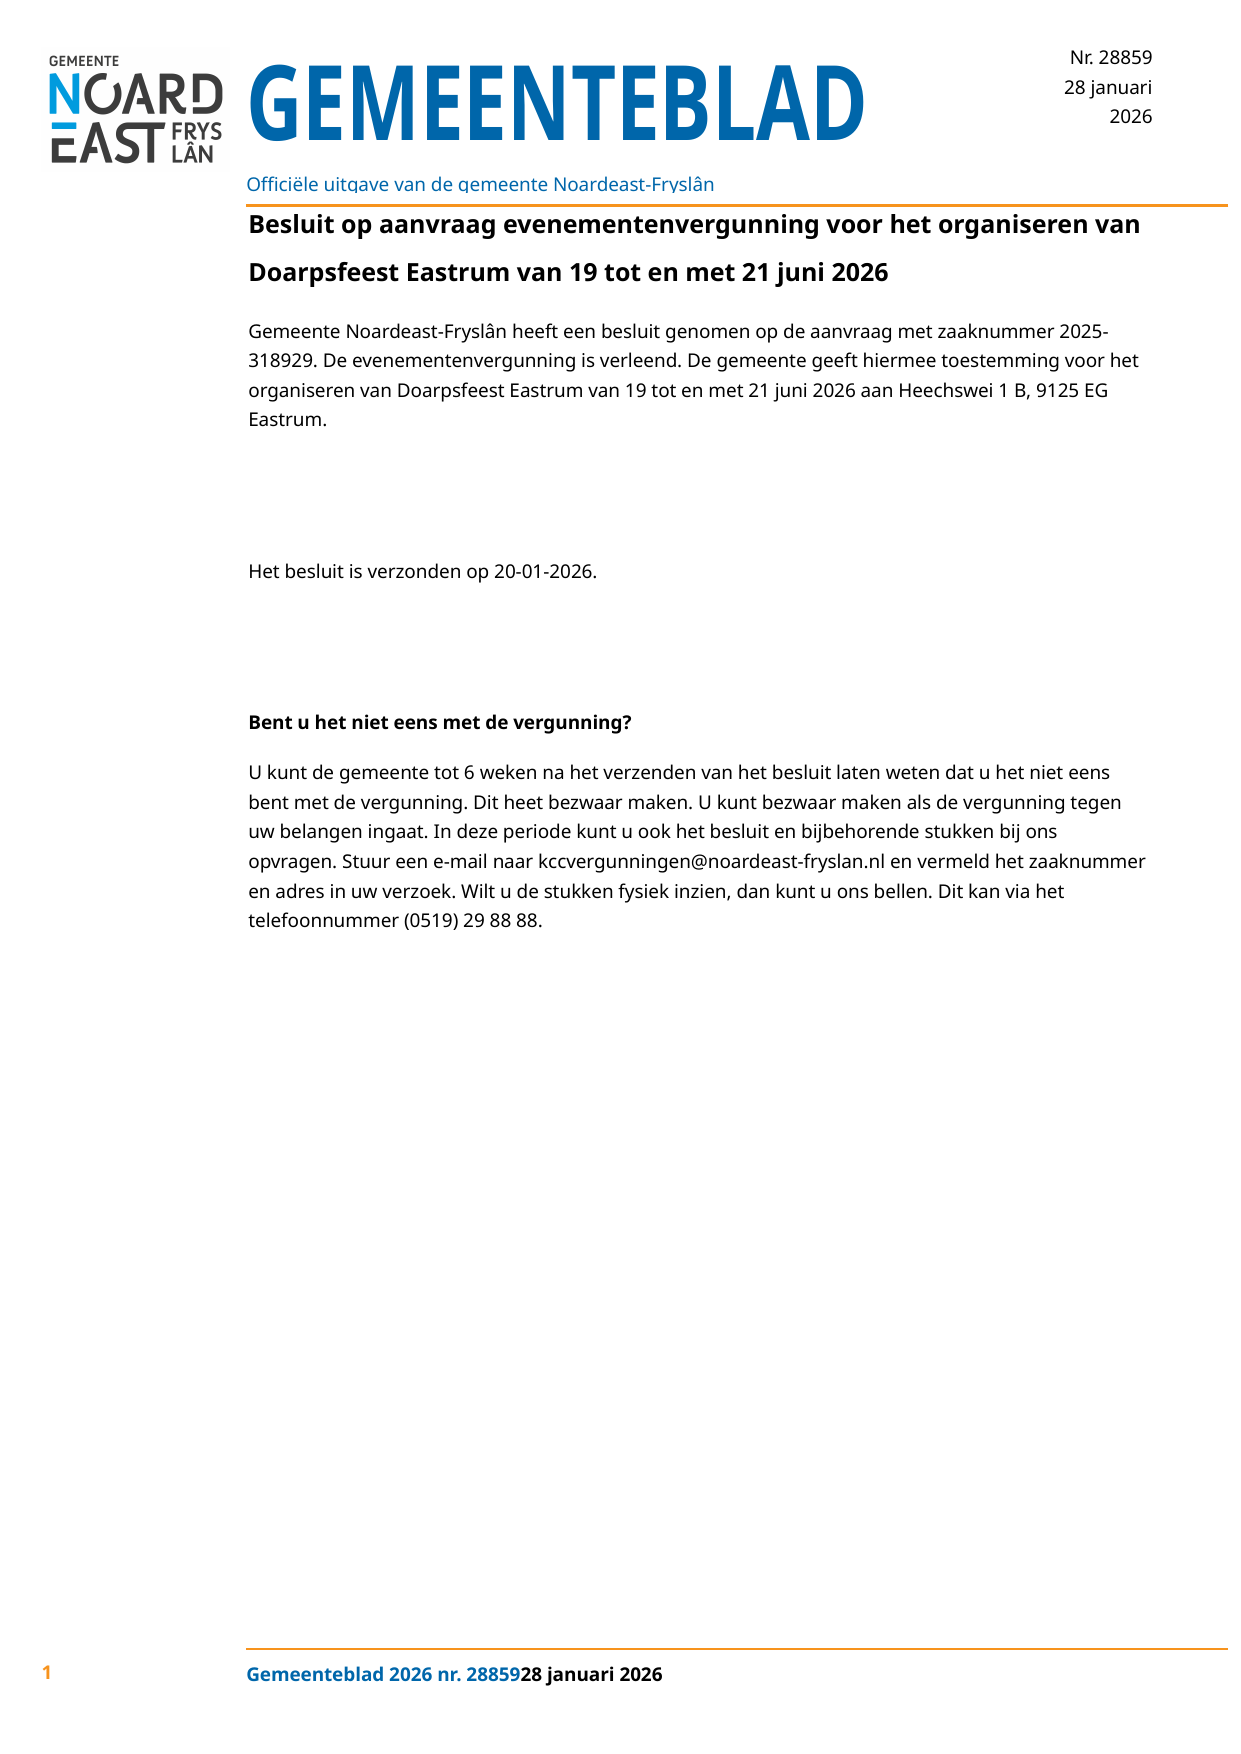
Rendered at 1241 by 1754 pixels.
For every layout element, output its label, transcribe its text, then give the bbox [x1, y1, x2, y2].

text Het besluit is verzonden op 20-01-2026. [248, 558, 1152, 584]
text Besluit op aanvraag evenementenvergunning voor het organiseren van Doarpsfeest Eastrum van 19 tot en met 21 juni 2026 [248, 207, 1152, 288]
text U kunt de gemeente tot 6 weken na het verzenden van het besluit laten weten dat u het niet eens bent met de vergunning. Dit heet bezwaar maken. U kunt bezwaar maken als de vergunning tegen uw belangen ingaat. In deze periode kunt u ook het besluit en bijbehorende stukken bij ons opvragen. Stuur een e-mail naar kccvergunningen@noardeast-fryslan.nl en vermeld het zaaknummer en adres in uw verzoek. Wilt u de stukken fysiek inzien, dan kunt u ons bellen. Dit kan via het telefoonnummer (0519) 29 88 88. [248, 759, 1152, 933]
text Gemeente Noardeast-Fryslân heeft een besluit genomen op de aanvraag met zaaknummer 2025-318929. De evenementenvergunning is verleend. De gemeente geeft hiermee toestemming voor het organiseren van Doarpsfeest Eastrum van 19 tot en met 21 juni 2026 aan Heechswei 1 B, 9125 EG Eastrum. [248, 318, 1152, 432]
picture [41, 47, 231, 172]
text Bent u het niet eens met de vergunning? [248, 709, 1152, 735]
